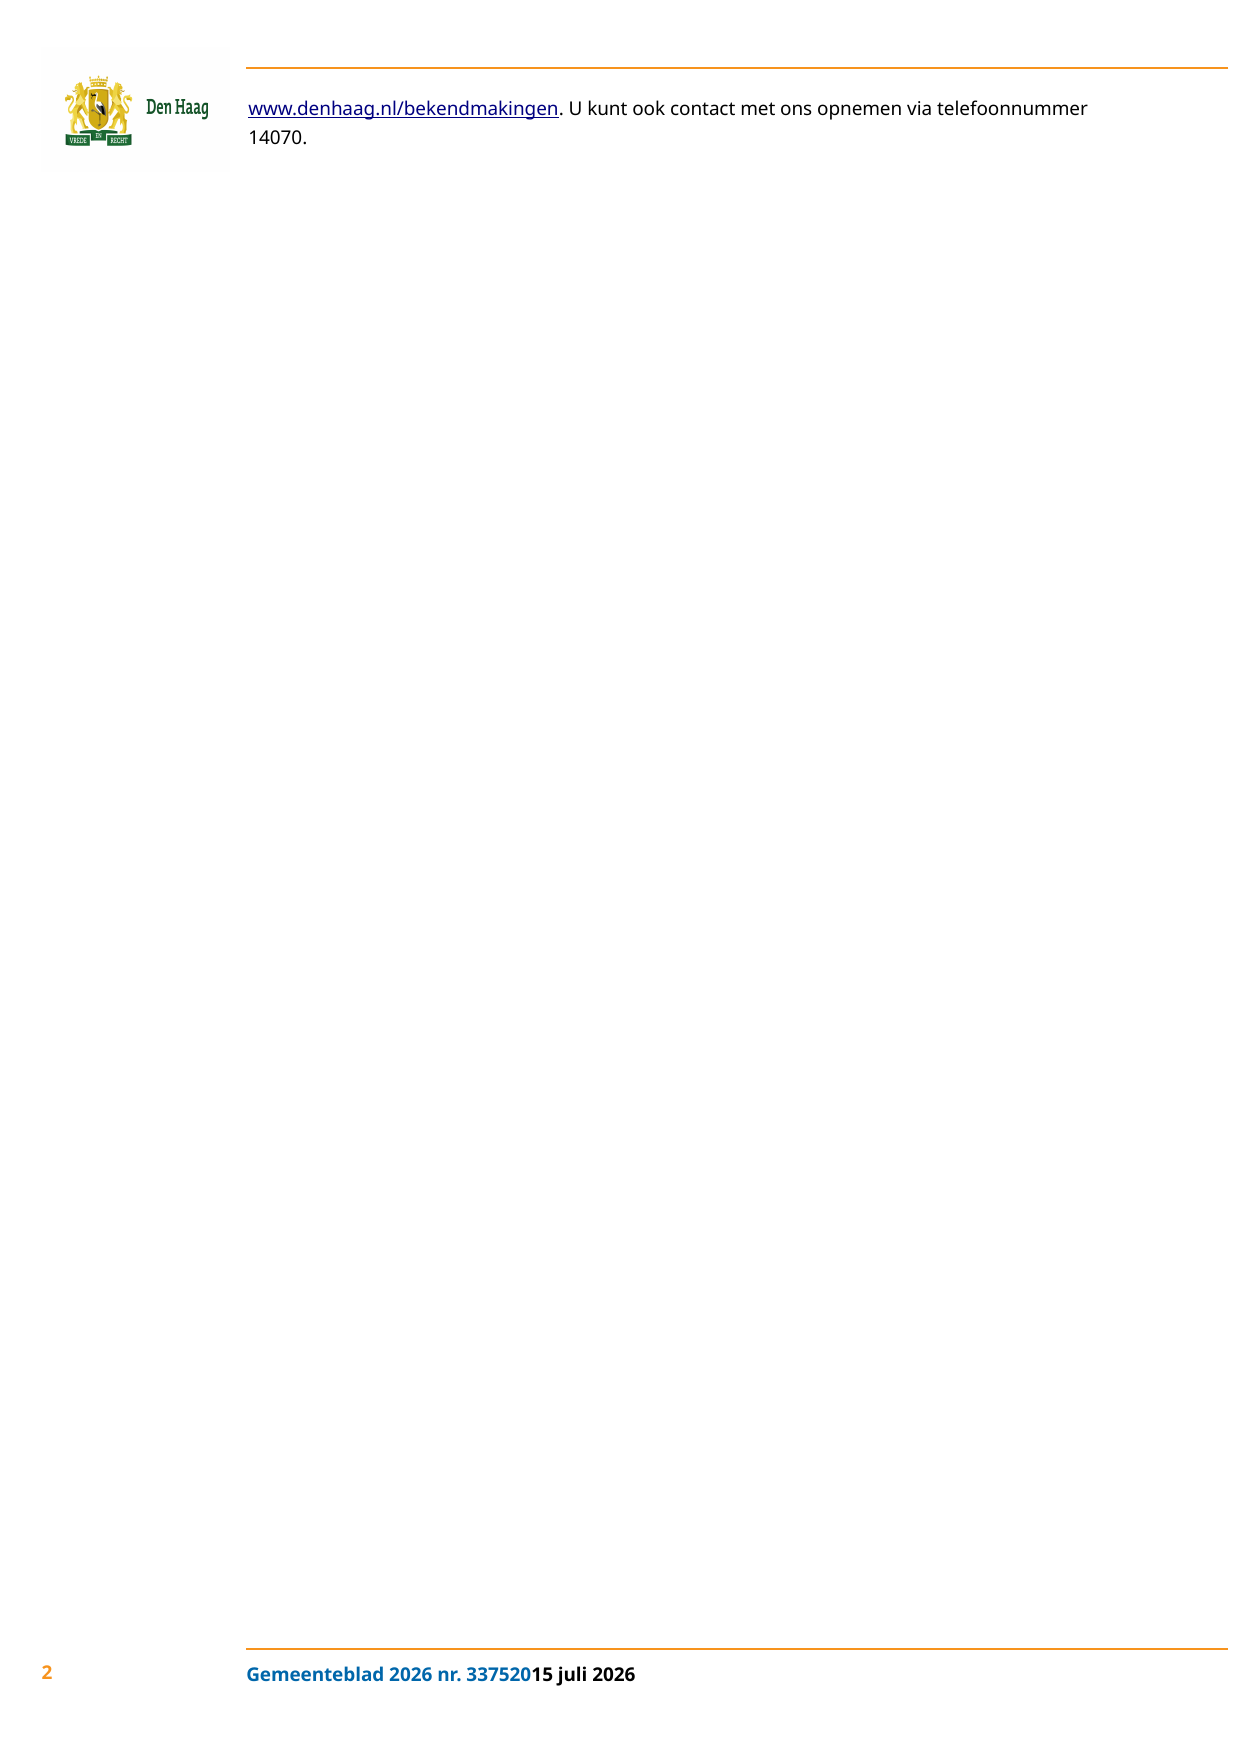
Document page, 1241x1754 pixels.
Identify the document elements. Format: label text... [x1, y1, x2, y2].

text www.denhaag.nl/bekendmakingen. U kunt ook contact met ons opnemen via telefoonnummer 14070. [248, 95, 1152, 150]
picture [41, 47, 231, 172]
